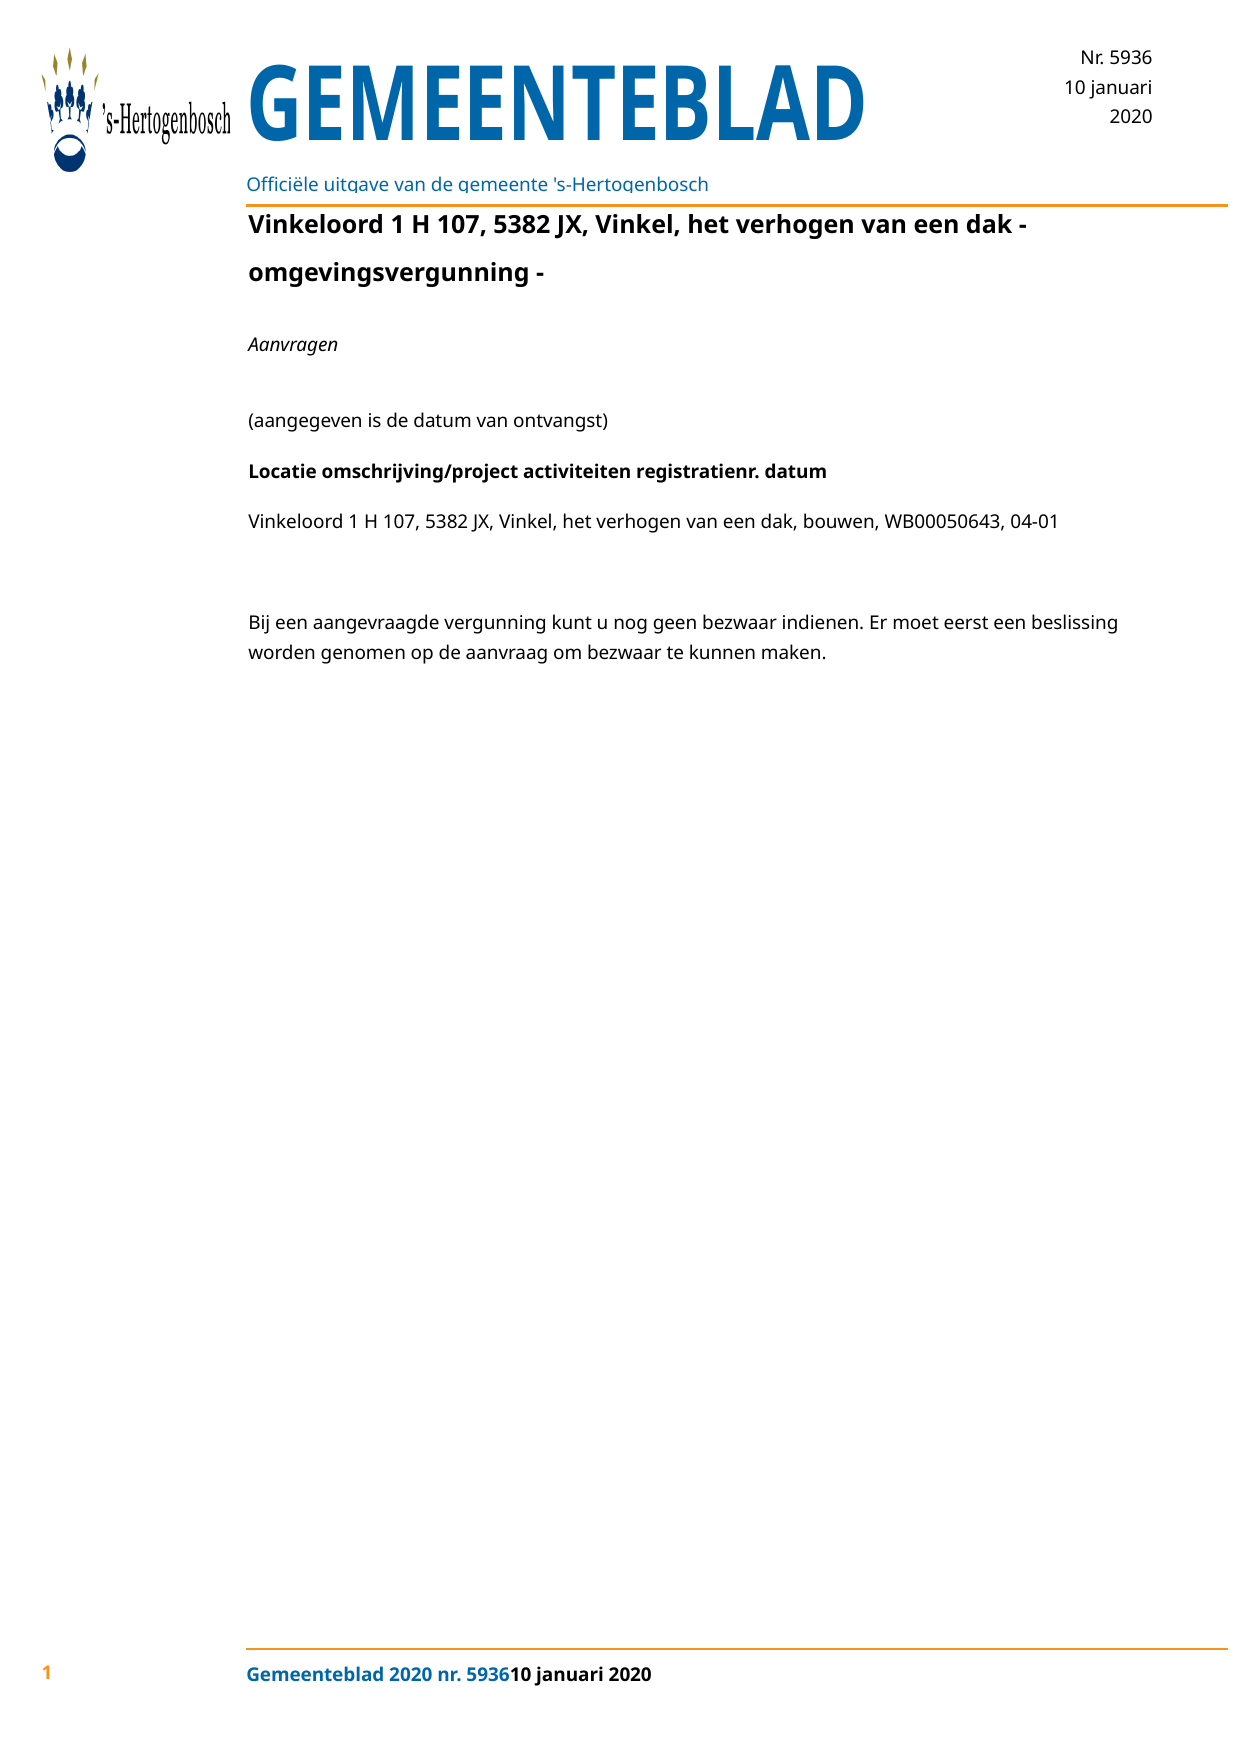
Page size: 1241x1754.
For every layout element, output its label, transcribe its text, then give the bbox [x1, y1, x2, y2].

text Bij een aangevraagde vergunning kunt u nog geen bezwaar indienen. Er moet eerst een beslissing worden genomen op de aanvraag om bezwaar te kunnen maken. [248, 609, 1152, 664]
text (aangegeven is de datum van ontvangst) [248, 408, 1152, 433]
text Vinkeloord 1 H 107, 5382 JX, Vinkel, het verhogen van een dak, bouwen, WB00050643, 04-01 [248, 508, 1152, 534]
text Vinkeloord 1 H 107, 5382 JX, Vinkel, het verhogen van een dak - omgevingsvergunning - [248, 207, 1152, 288]
picture [41, 47, 231, 172]
text Aanvragen [248, 331, 1152, 357]
text Locatie omschrijving/project activiteiten registratienr. datum [248, 458, 1152, 484]
